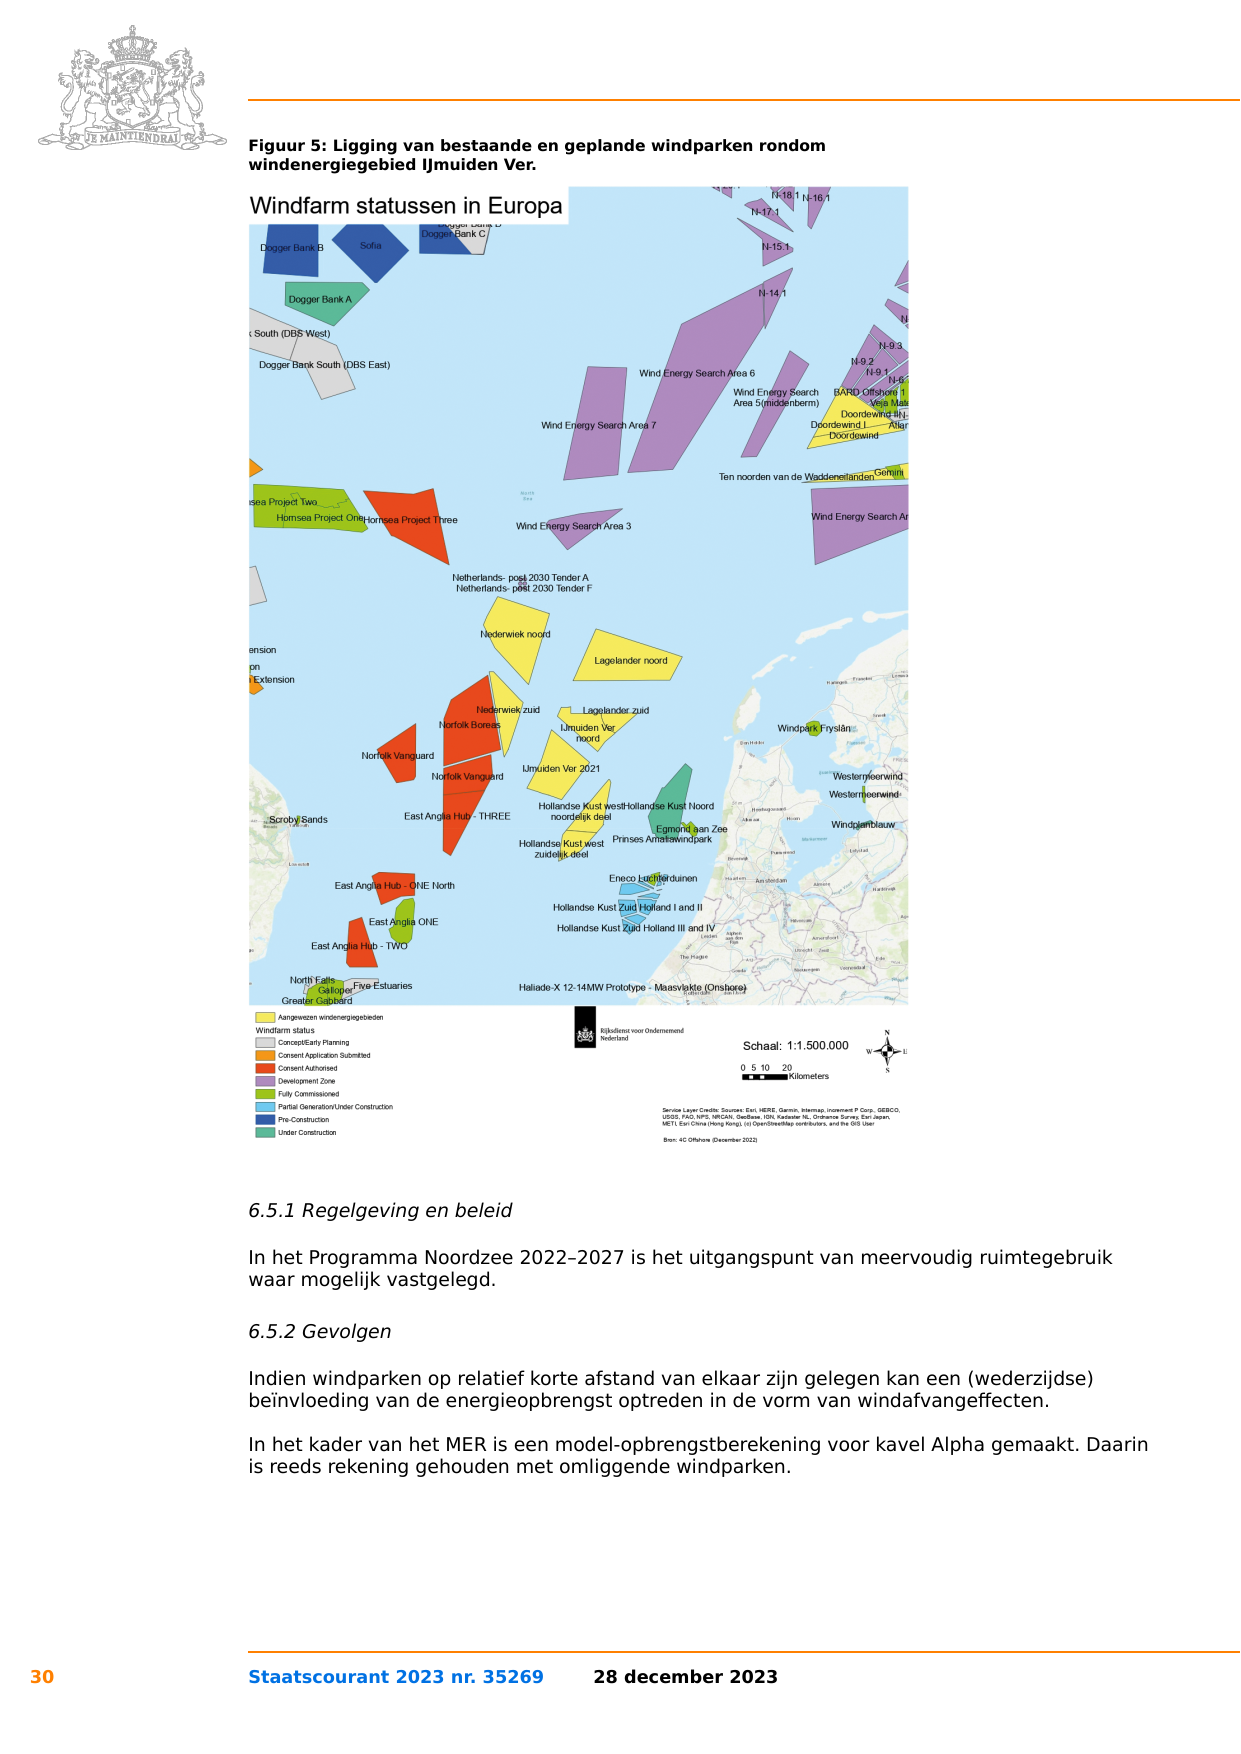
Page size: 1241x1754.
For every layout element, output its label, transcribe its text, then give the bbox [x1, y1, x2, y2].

text Figuur 5: Ligging van bestaande en geplande windparken rondom windenergiegebied IJmuiden Ver. [248, 137, 909, 174]
picture [38, 25, 227, 150]
text Indien windparken op relatief korte afstand van elkaar zijn gelegen kan een (wederzijdse) beïnvloeding van de energieopbrengst optreden in de vorm van windafvangeffecten. [248, 1368, 1163, 1412]
text In het kader van het MER is een model-opbrengstberekening voor kavel Alpha gemaakt. Daarin is reeds rekening gehouden met omliggende windparken. [248, 1434, 1163, 1478]
text In het Programma Noordzee 2022–2027 is het uitgangspunt van meervoudig ruimtegebruik waar mogelijk vastgelegd. [248, 1247, 1163, 1291]
subtitle 6.5.2 Gevolgen [248, 1321, 1163, 1343]
subtitle 6.5.1 Regelgeving en beleid [248, 1200, 1163, 1222]
picture [248, 185, 910, 1149]
